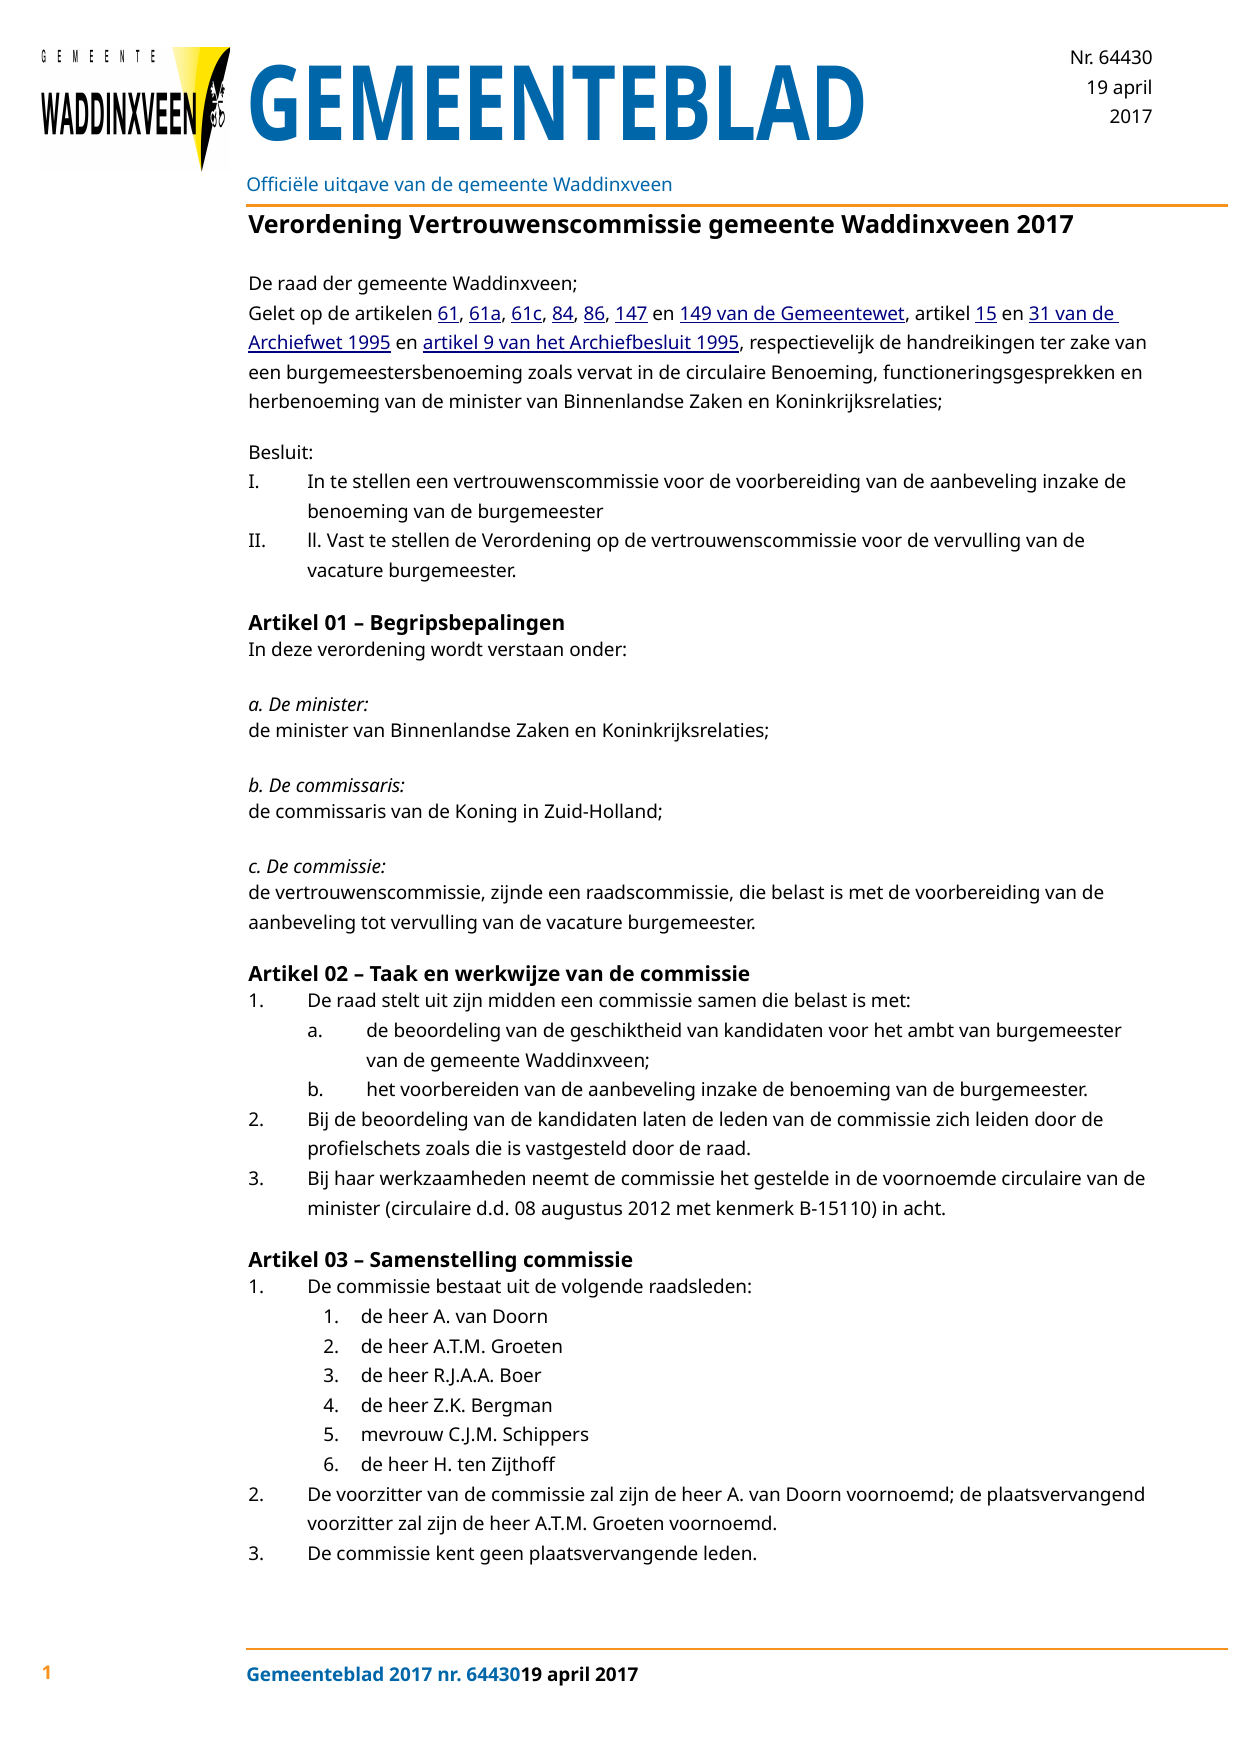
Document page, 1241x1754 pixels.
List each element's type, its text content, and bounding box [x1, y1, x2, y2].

picture [41, 47, 231, 172]
list De commissie kent geen plaatsvervangende leden. [248, 1540, 1152, 1566]
text c. De commissie: [248, 853, 1152, 879]
list de heer A. van Doorn [323, 1303, 1152, 1329]
list de heer Z.K. Bergman [323, 1392, 1152, 1418]
list De commissie bestaat uit de volgende raadsleden: [248, 1274, 1152, 1299]
text De raad der gemeente Waddinxveen; [248, 270, 1152, 296]
list Bij haar werkzaamheden neemt de commissie het gestelde in de voornoemde circulaire van de minister (circulaire d.d. 08 augustus 2012 met kenmerk B-15110) in acht. [248, 1165, 1152, 1221]
list De raad stelt uit zijn midden een commissie samen die belast is met: [248, 988, 1152, 1013]
list de heer A.T.M. Groeten [323, 1333, 1152, 1358]
text de commissaris van de Koning in Zuid-Holland; [248, 798, 1152, 824]
text de vertrouwenscommissie, zijnde een raadscommissie, die belast is met de voorbereiding van de aanbeveling tot vervulling van de vacature burgemeester. [248, 879, 1152, 934]
text b. De commissaris: [248, 772, 1152, 798]
list de heer R.J.A.A. Boer [323, 1362, 1152, 1388]
list het voorbereiden van de aanbeveling inzake de benoeming van de burgemeester. [307, 1076, 1152, 1102]
list mevrouw C.J.M. Schippers [323, 1422, 1152, 1447]
text Artikel 03 – Samenstelling commissie [248, 1245, 1152, 1274]
list In te stellen een vertrouwenscommissie voor de voorbereiding van de aanbeveling inzake de benoeming van de burgemeester [248, 468, 1152, 524]
text In deze verordening wordt verstaan onder: [248, 636, 1152, 662]
text Artikel 01 – Begripsbepalingen [248, 608, 1152, 636]
text Besluit: [248, 439, 1152, 465]
text Verordening Vertrouwenscommissie gemeente Waddinxveen 2017 [248, 207, 1152, 241]
text Artikel 02 – Taak en werkwijze van de commissie [248, 959, 1152, 988]
list ll. Vast te stellen de Verordening op de vertrouwenscommissie voor de vervulling van de vacature burgemeester. [248, 528, 1152, 583]
list de beoordeling van de geschiktheid van kandidaten voor het ambt van burgemeester van de gemeente Waddinxveen; [307, 1017, 1152, 1073]
text de minister van Binnenlandse Zaken en Koninkrijksrelaties; [248, 717, 1152, 743]
text a. De minister: [248, 691, 1152, 717]
list De voorzitter van de commissie zal zijn de heer A. van Doorn voornoemd; de plaatsvervangend voorzitter zal zijn de heer A.T.M. Groeten voornoemd. [248, 1481, 1152, 1536]
list de heer H. ten Zijthoff [323, 1451, 1152, 1477]
list Bij de beoordeling van de kandidaten laten de leden van de commissie zich leiden door de profielschets zoals die is vastgesteld door de raad. [248, 1106, 1152, 1161]
text Gelet op de artikelen 61, 61a, 61c, 84, 86, 147 en 149 van de Gemeentewet, artikel 15 en 31 van de Archiefwet 1995 en artikel 9 van het Archiefbesluit 1995, respectievelijk de handreikingen ter zake van een burgemeestersbenoeming zoals vervat in de circulaire Benoeming, functioneringsgesprekken en herbenoeming van de minister van Binnenlandse Zaken en Koninkrijksrelaties; [248, 300, 1152, 414]
